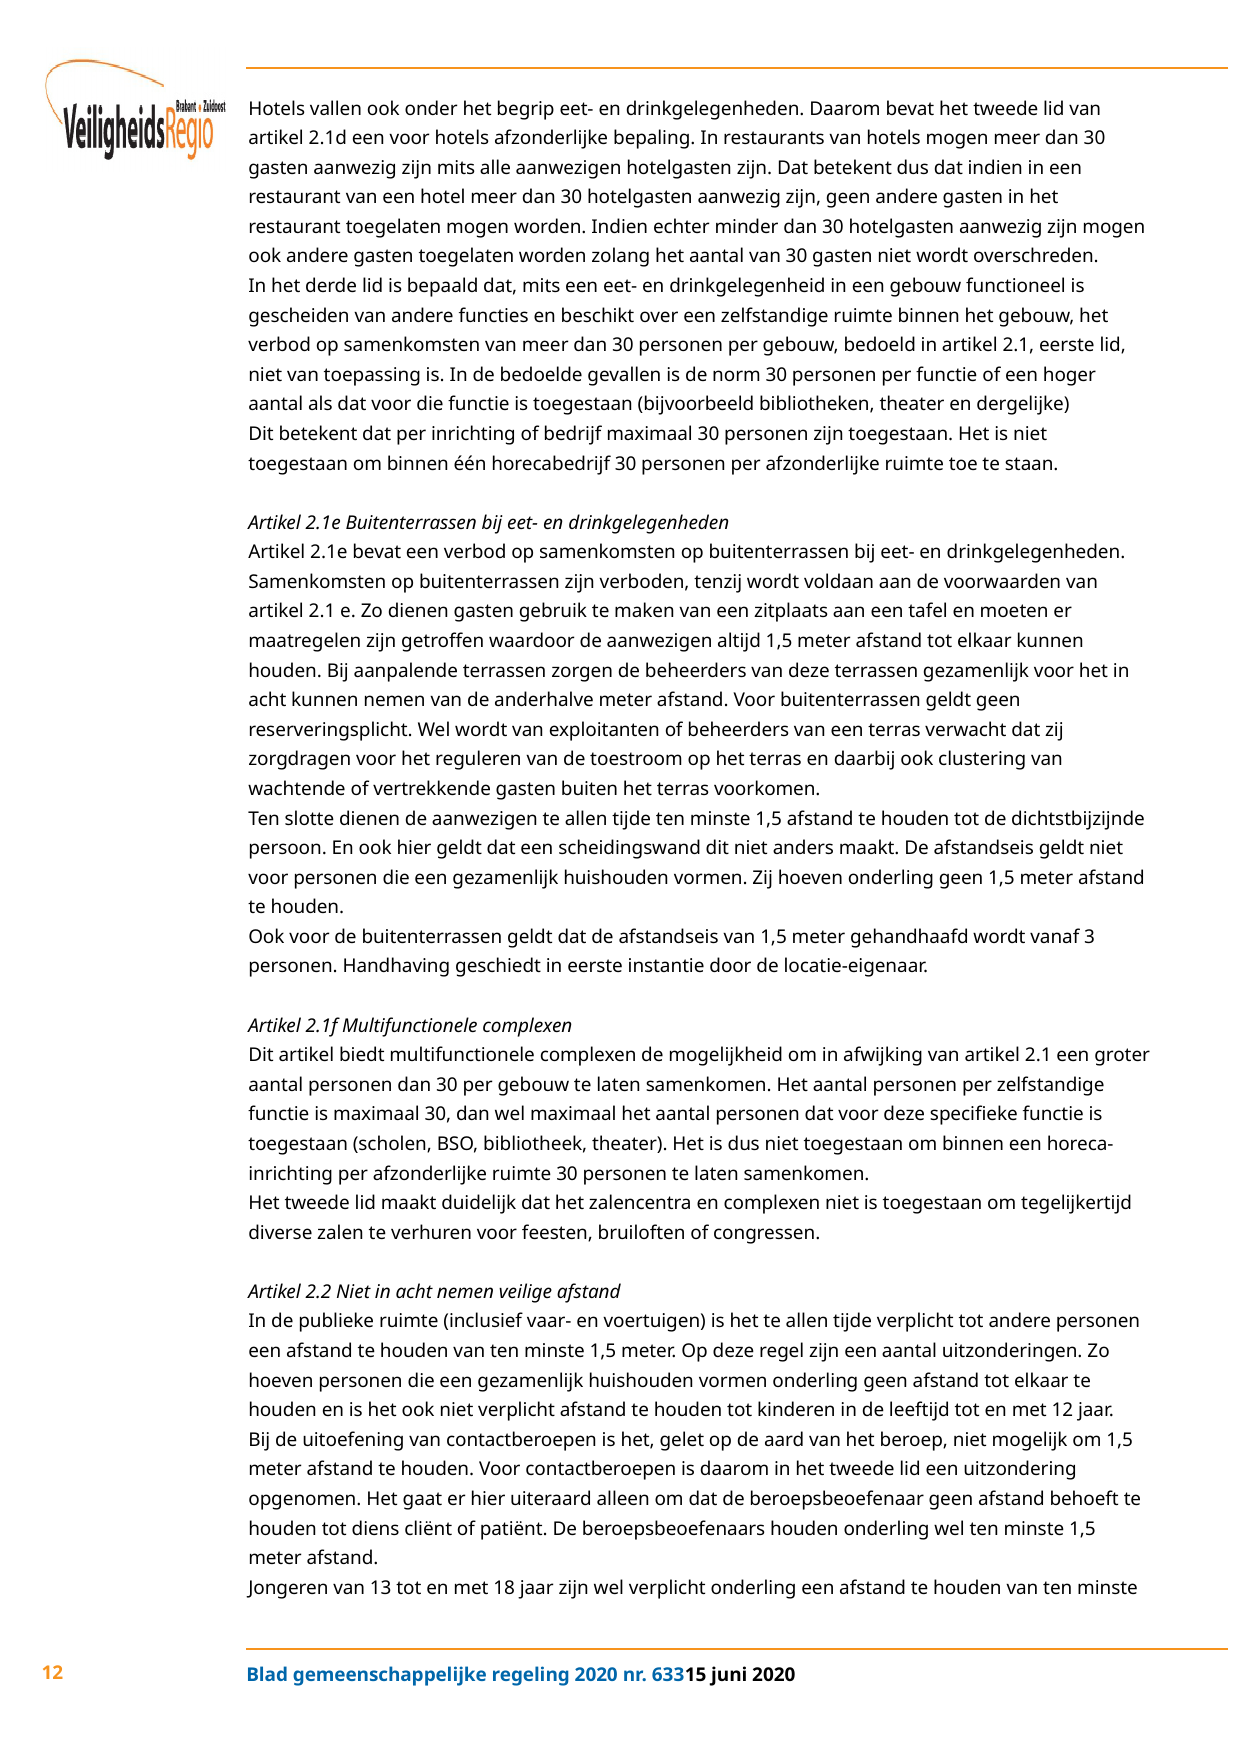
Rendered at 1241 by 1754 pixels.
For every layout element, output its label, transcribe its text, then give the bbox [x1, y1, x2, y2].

text In het derde lid is bepaald dat, mits een eet- en drinkgelegenheid in een gebouw functioneel is gescheiden van andere functies en beschikt over een zelfstandige ruimte binnen het gebouw, het verbod op samenkomsten van meer dan 30 personen per gebouw, bedoeld in artikel 2.1, eerste lid, niet van toepassing is. In de bedoelde gevallen is de norm 30 personen per functie of een hoger aantal als dat voor die functie is toegestaan (bijvoorbeeld bibliotheken, theater en dergelijke) [248, 272, 1152, 416]
text Ten slotte dienen de aanwezigen te allen tijde ten minste 1,5 afstand te houden tot de dichtstbijzijnde persoon. En ook hier geldt dat een scheidingswand dit niet anders maakt. De afstandseis geldt niet voor personen die een gezamenlijk huishouden vormen. Zij hoeven onderling geen 1,5 meter afstand te houden. [248, 805, 1152, 919]
text Jongeren van 13 tot en met 18 jaar zijn wel verplicht onderling een afstand te houden van ten minste [248, 1574, 1152, 1600]
text Dit artikel biedt multifunctionele complexen de mogelijkheid om in afwijking van artikel 2.1 een groter aantal personen dan 30 per gebouw te laten samenkomen. Het aantal personen per zelfstandige functie is maximaal 30, dan wel maximaal het aantal personen dat voor deze specifieke functie is toegestaan (scholen, BSO, bibliotheek, theater). Het is dus niet toegestaan om binnen een horeca-inrichting per afzonderlijke ruimte 30 personen te laten samenkomen. [248, 1041, 1152, 1186]
text Hotels vallen ook onder het begrip eet- en drinkgelegenheden. Daarom bevat het tweede lid van artikel 2.1d een voor hotels afzonderlijke bepaling. In restaurants van hotels mogen meer dan 30 gasten aanwezig zijn mits alle aanwezigen hotelgasten zijn. Dat betekent dus dat indien in een restaurant van een hotel meer dan 30 hotelgasten aanwezig zijn, geen andere gasten in het restaurant toegelaten mogen worden. Indien echter minder dan 30 hotelgasten aanwezig zijn mogen ook andere gasten toegelaten worden zolang het aantal van 30 gasten niet wordt overschreden. [248, 95, 1152, 268]
text Ook voor de buitenterrassen geldt dat de afstandseis van 1,5 meter gehandhaafd wordt vanaf 3 personen. Handhaving geschiedt in eerste instantie door de locatie-eigenaar. [248, 923, 1152, 978]
text In de publieke ruimte (inclusief vaar- en voertuigen) is het te allen tijde verplicht tot andere personen een afstand te houden van ten minste 1,5 meter. Op deze regel zijn een aantal uitzonderingen. Zo hoeven personen die een gezamenlijk huishouden vormen onderling geen afstand tot elkaar te houden en is het ook niet verplicht afstand te houden tot kinderen in de leeftijd tot en met 12 jaar. [248, 1308, 1152, 1422]
text Artikel 2.1e Buitenterrassen bij eet- en drinkgelegenheden [248, 509, 1152, 535]
text Artikel 2.2 Niet in acht nemen veilige afstand [248, 1278, 1152, 1304]
picture [41, 47, 231, 172]
text Artikel 2.1f Multifunctionele complexen [248, 1012, 1152, 1038]
text Bij de uitoefening van contactberoepen is het, gelet op de aard van het beroep, niet mogelijk om 1,5 meter afstand te houden. Voor contactberoepen is daarom in het tweede lid een uitzondering opgenomen. Het gaat er hier uiteraard alleen om dat de beroepsbeoefenaar geen afstand behoeft te houden tot diens cliënt of patiënt. De beroepsbeoefenaars houden onderling wel ten minste 1,5 meter afstand. [248, 1426, 1152, 1570]
text Dit betekent dat per inrichting of bedrijf maximaal 30 personen zijn toegestaan. Het is niet toegestaan om binnen één horecabedrijf 30 personen per afzonderlijke ruimte toe te staan. [248, 420, 1152, 476]
text Artikel 2.1e bevat een verbod op samenkomsten op buitenterrassen bij eet- en drinkgelegenheden. Samenkomsten op buitenterrassen zijn verboden, tenzij wordt voldaan aan de voorwaarden van artikel 2.1 e. Zo dienen gasten gebruik te maken van een zitplaats aan een tafel en moeten er maatregelen zijn getroffen waardoor de aanwezigen altijd 1,5 meter afstand tot elkaar kunnen houden. Bij aanpalende terrassen zorgen de beheerders van deze terrassen gezamenlijk voor het in acht kunnen nemen van de anderhalve meter afstand. Voor buitenterrassen geldt geen reserveringsplicht. Wel wordt van exploitanten of beheerders van een terras verwacht dat zij zorgdragen voor het reguleren van de toestroom op het terras en daarbij ook clustering van wachtende of vertrekkende gasten buiten het terras voorkomen. [248, 538, 1152, 801]
text Het tweede lid maakt duidelijk dat het zalencentra en complexen niet is toegestaan om tegelijkertijd diverse zalen te verhuren voor feesten, bruiloften of congressen. [248, 1189, 1152, 1245]
